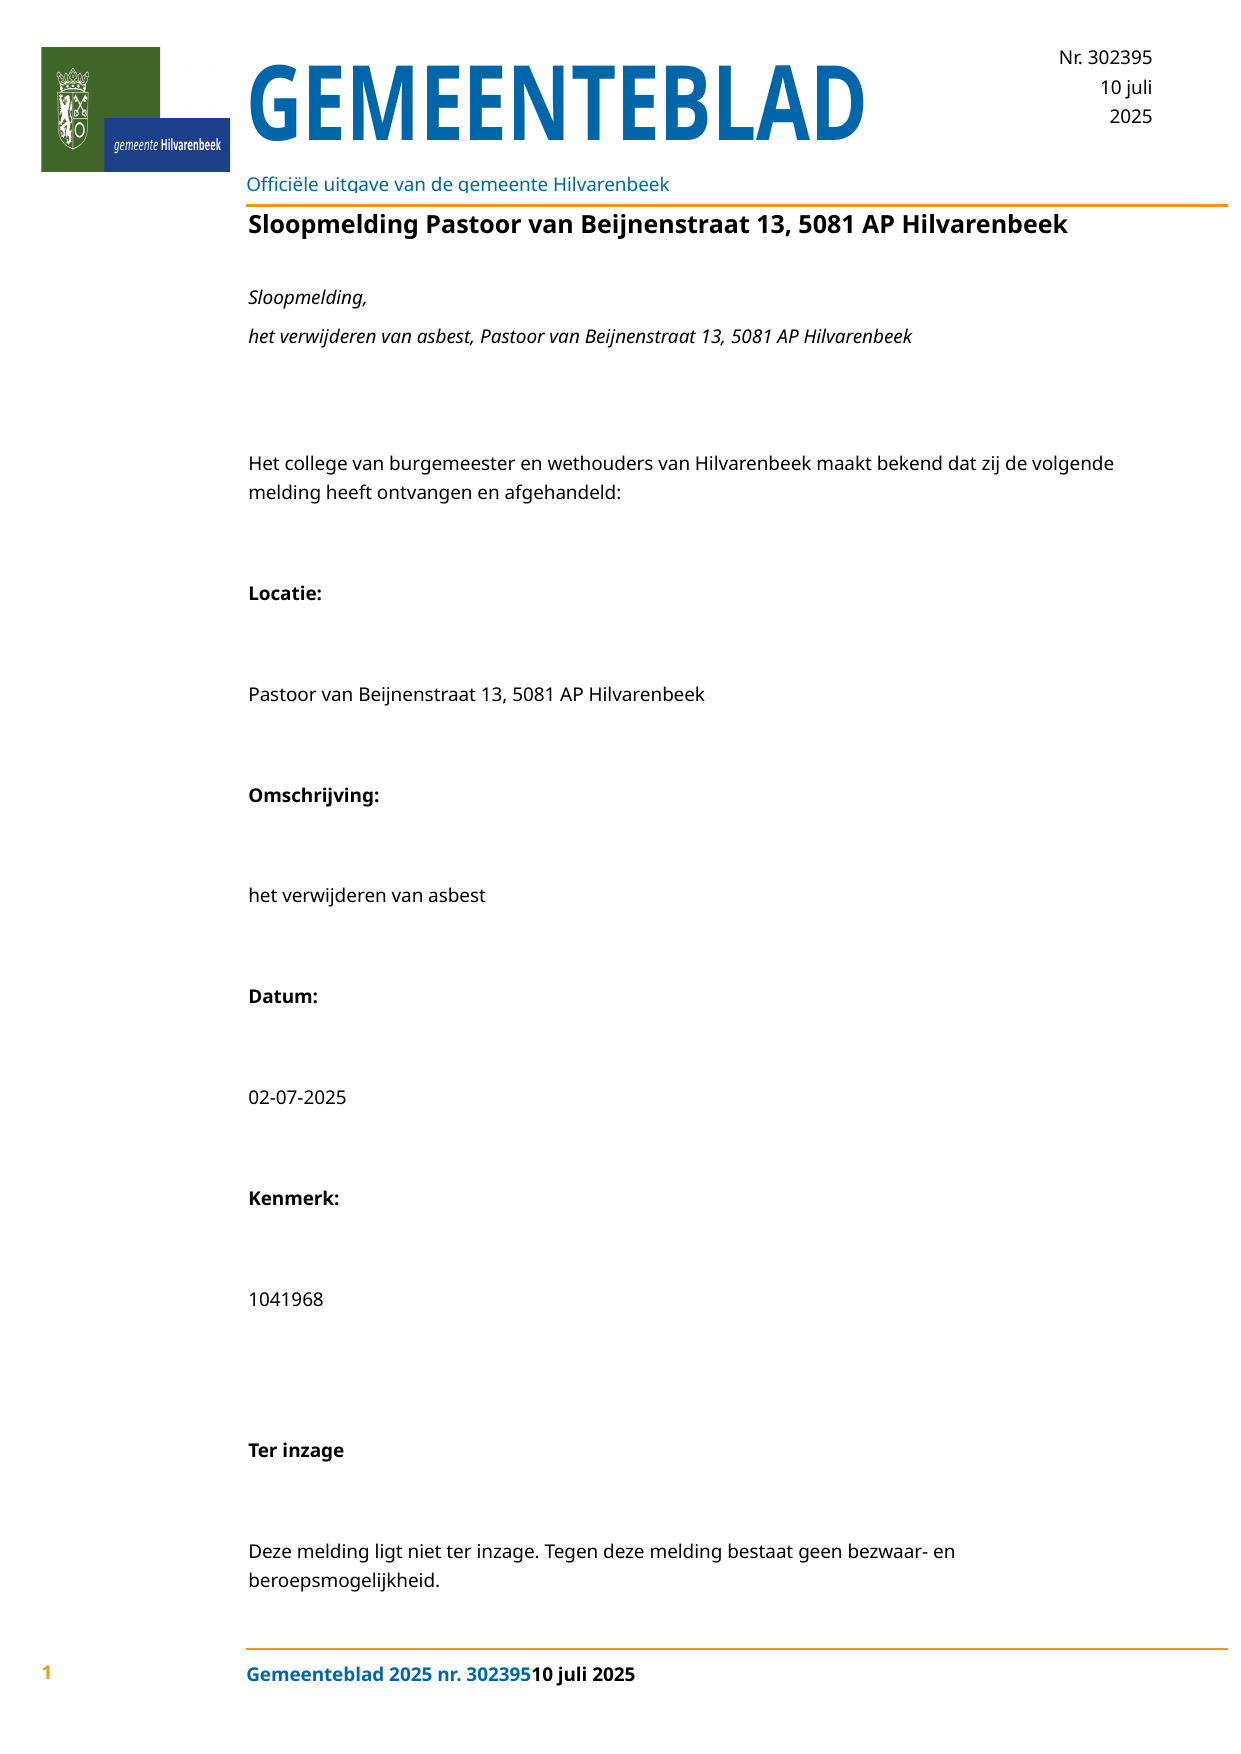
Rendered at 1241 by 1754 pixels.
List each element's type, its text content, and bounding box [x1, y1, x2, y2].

text Sloopmelding, [248, 284, 1152, 309]
text Pastoor van Beijnenstraat 13, 5081 AP Hilvarenbeek [248, 681, 1152, 707]
text Omschrijving: [248, 782, 1152, 807]
text het verwijderen van asbest [248, 883, 1152, 908]
text Datum: [248, 983, 1152, 1009]
text het verwijderen van asbest, Pastoor van Beijnenstraat 13, 5081 AP Hilvarenbeek [248, 323, 1152, 349]
text Kenmerk: [248, 1185, 1152, 1211]
text Sloopmelding Pastoor van Beijnenstraat 13, 5081 AP Hilvarenbeek [248, 207, 1152, 241]
text Ter inzage [248, 1437, 1152, 1463]
text Het college van burgemeester en wethouders van Hilvarenbeek maakt bekend dat zij de volgende melding heeft ontvangen en afgehandeld: [248, 450, 1152, 505]
text Locatie: [248, 580, 1152, 606]
picture [41, 47, 231, 172]
text 02-07-2025 [248, 1084, 1152, 1110]
text 1041968 [248, 1286, 1152, 1312]
text Deze melding ligt niet ter inzage. Tegen deze melding bestaat geen bezwaar- en beroepsmogelijkheid. [248, 1538, 1152, 1593]
